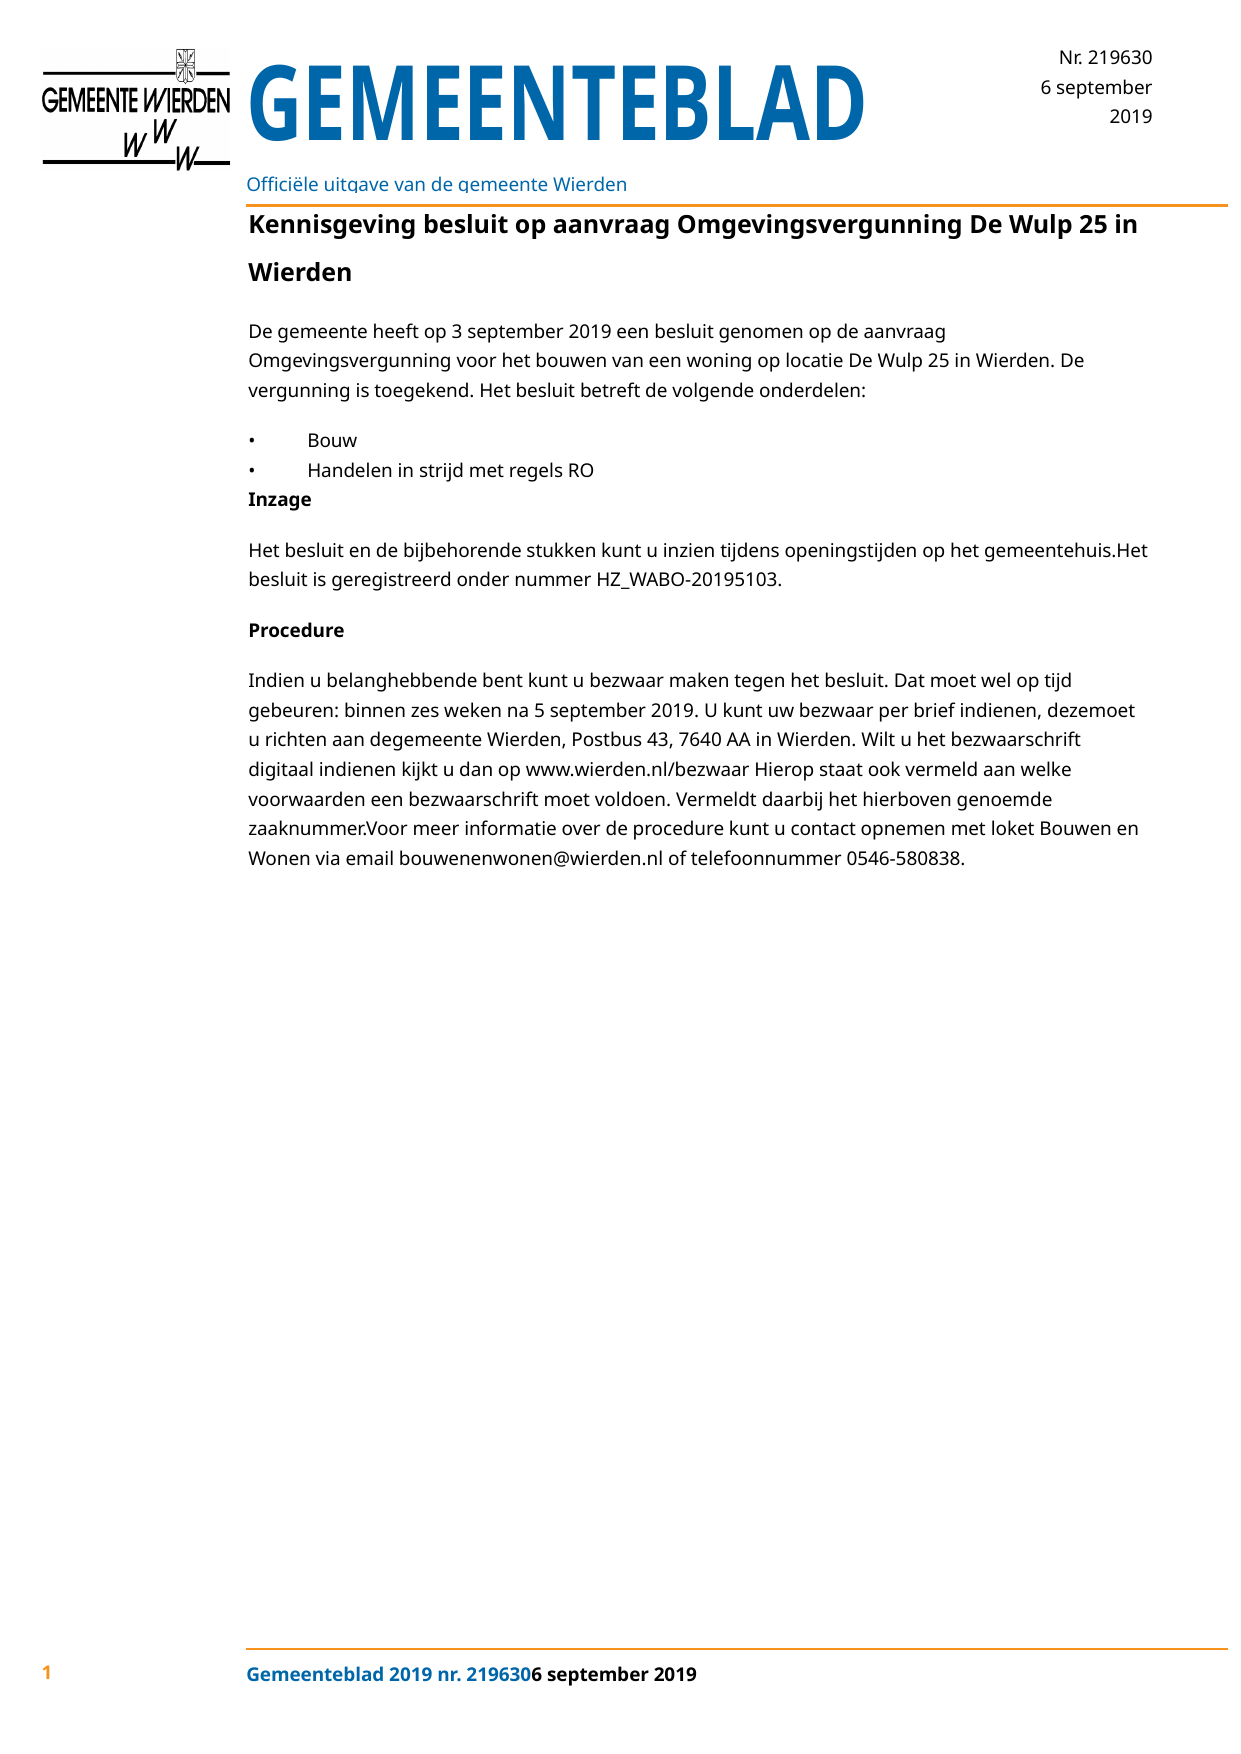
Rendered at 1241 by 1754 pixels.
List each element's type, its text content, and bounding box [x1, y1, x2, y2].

text Indien u belanghebbende bent kunt u bezwaar maken tegen het besluit. Dat moet wel op tijd gebeuren: binnen zes weken na 5 september 2019. U kunt uw bezwaar per brief indienen, dezemoet u richten aan degemeente Wierden, Postbus 43, 7640 AA in Wierden. Wilt u het bezwaarschrift digitaal indienen kijkt u dan op www.wierden.nl/bezwaar Hierop staat ook vermeld aan welke voorwaarden een bezwaarschrift moet voldoen. Vermeldt daarbij het hierboven genoemde zaaknummer.Voor meer informatie over de procedure kunt u contact opnemen met loket Bouwen en Wonen via email bouwenenwonen@wierden.nl of telefoonnummer 0546-580838. [248, 667, 1152, 871]
list Bouw [248, 427, 1152, 453]
text Het besluit en de bijbehorende stukken kunt u inzien tijdens openingstijden op het gemeentehuis.Het besluit is geregistreerd onder nummer HZ_WABO-20195103. [248, 537, 1152, 592]
text Inzage [248, 487, 1152, 512]
text De gemeente heeft op 3 september 2019 een besluit genomen op de aanvraag Omgevingsvergunning voor het bouwen van een woning op locatie De Wulp 25 in Wierden. De vergunning is toegekend. Het besluit betreft de volgende onderdelen: [248, 318, 1152, 403]
text Procedure [248, 617, 1152, 643]
text Kennisgeving besluit op aanvraag Omgevingsvergunning De Wulp 25 in Wierden [248, 207, 1152, 288]
list Handelen in strijd met regels RO [248, 457, 1152, 483]
picture [41, 47, 231, 172]
